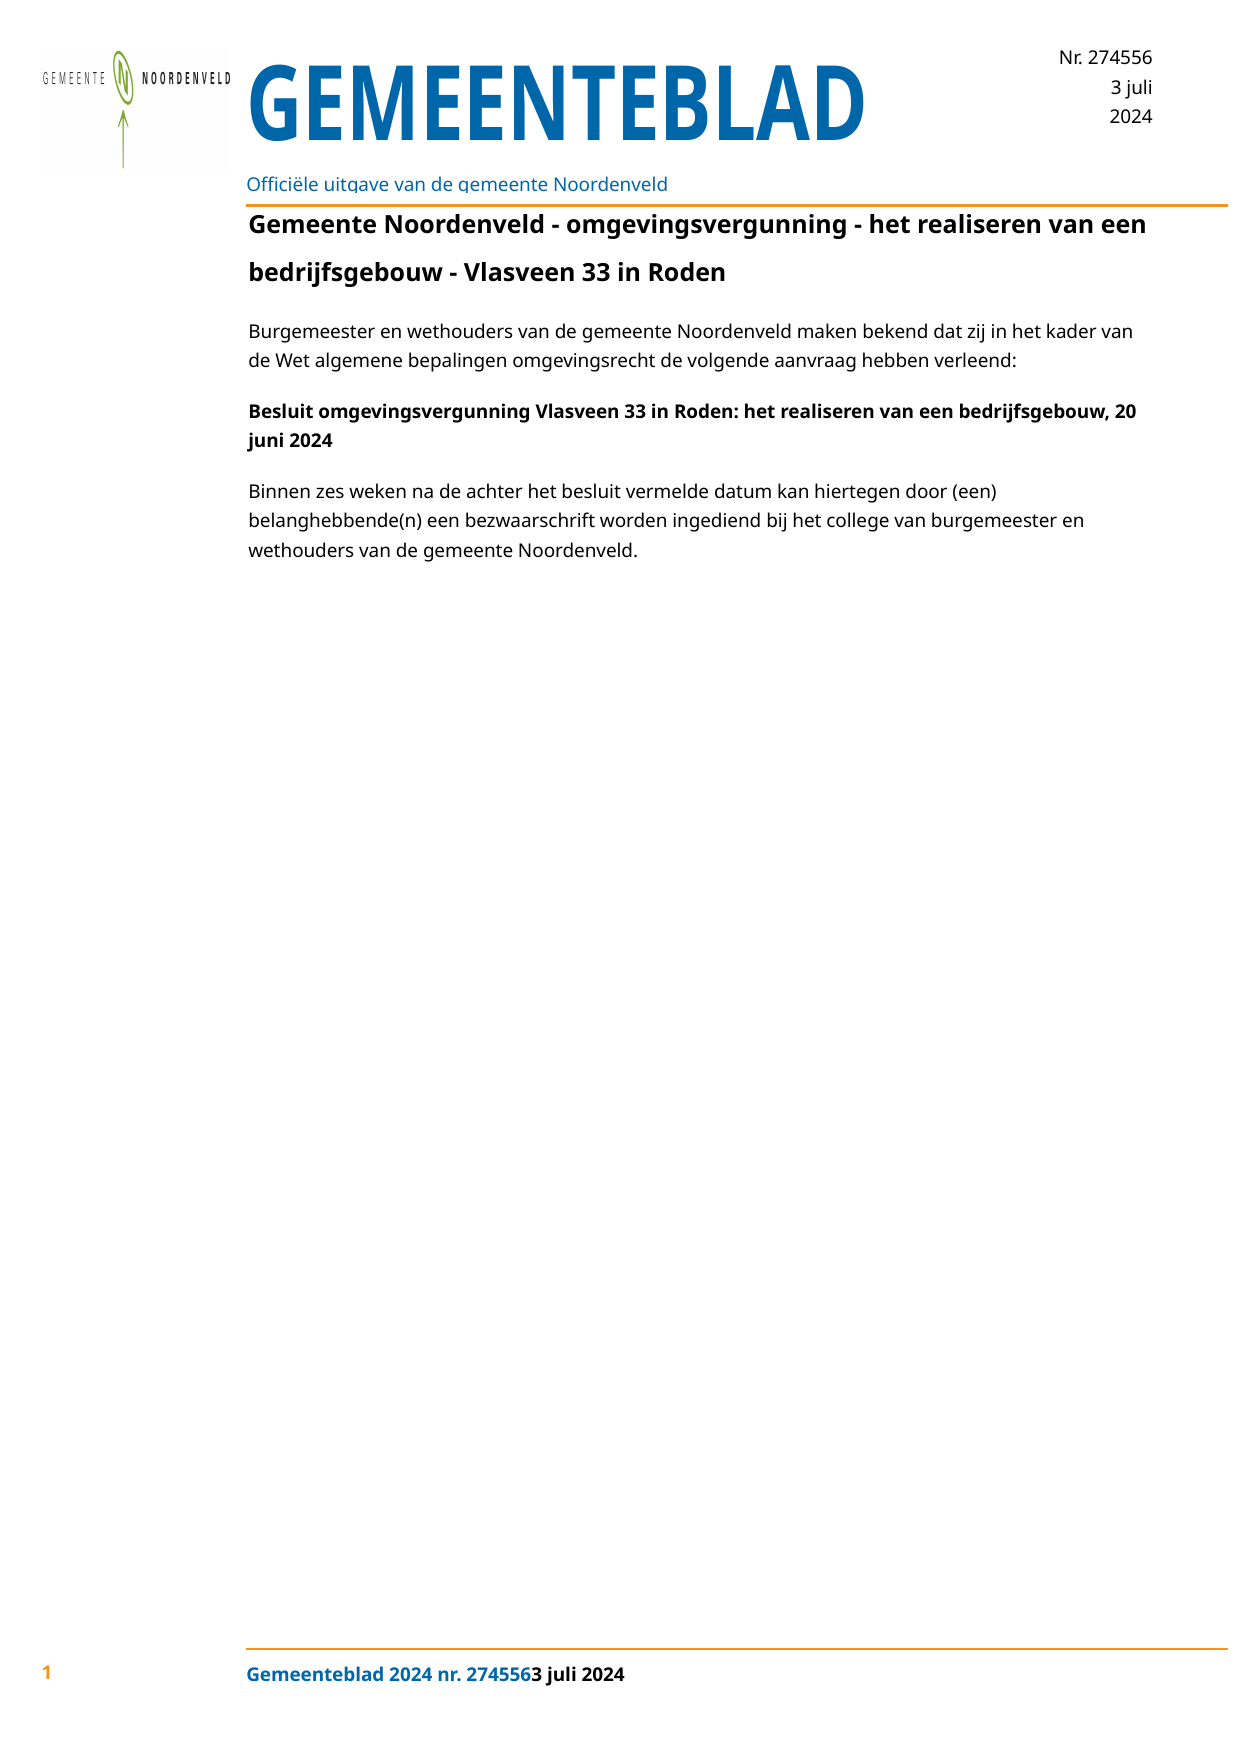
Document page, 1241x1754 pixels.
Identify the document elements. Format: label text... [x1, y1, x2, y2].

text Burgemeester en wethouders van de gemeente Noordenveld maken bekend dat zij in het kader van de Wet algemene bepalingen omgevingsrecht de volgende aanvraag hebben verleend: [248, 318, 1152, 373]
picture [41, 47, 231, 172]
text Besluit omgevingsvergunning Vlasveen 33 in Roden: het realiseren van een bedrijfsgebouw, 20 juni 2024 [248, 398, 1152, 453]
text Gemeente Noordenveld - omgevingsvergunning - het realiseren van een bedrijfsgebouw - Vlasveen 33 in Roden [248, 207, 1152, 288]
text Binnen zes weken na de achter het besluit vermelde datum kan hiertegen door (een) belanghebbende(n) een bezwaarschrift worden ingediend bij het college van burgemeester en wethouders van de gemeente Noordenveld. [248, 478, 1152, 563]
